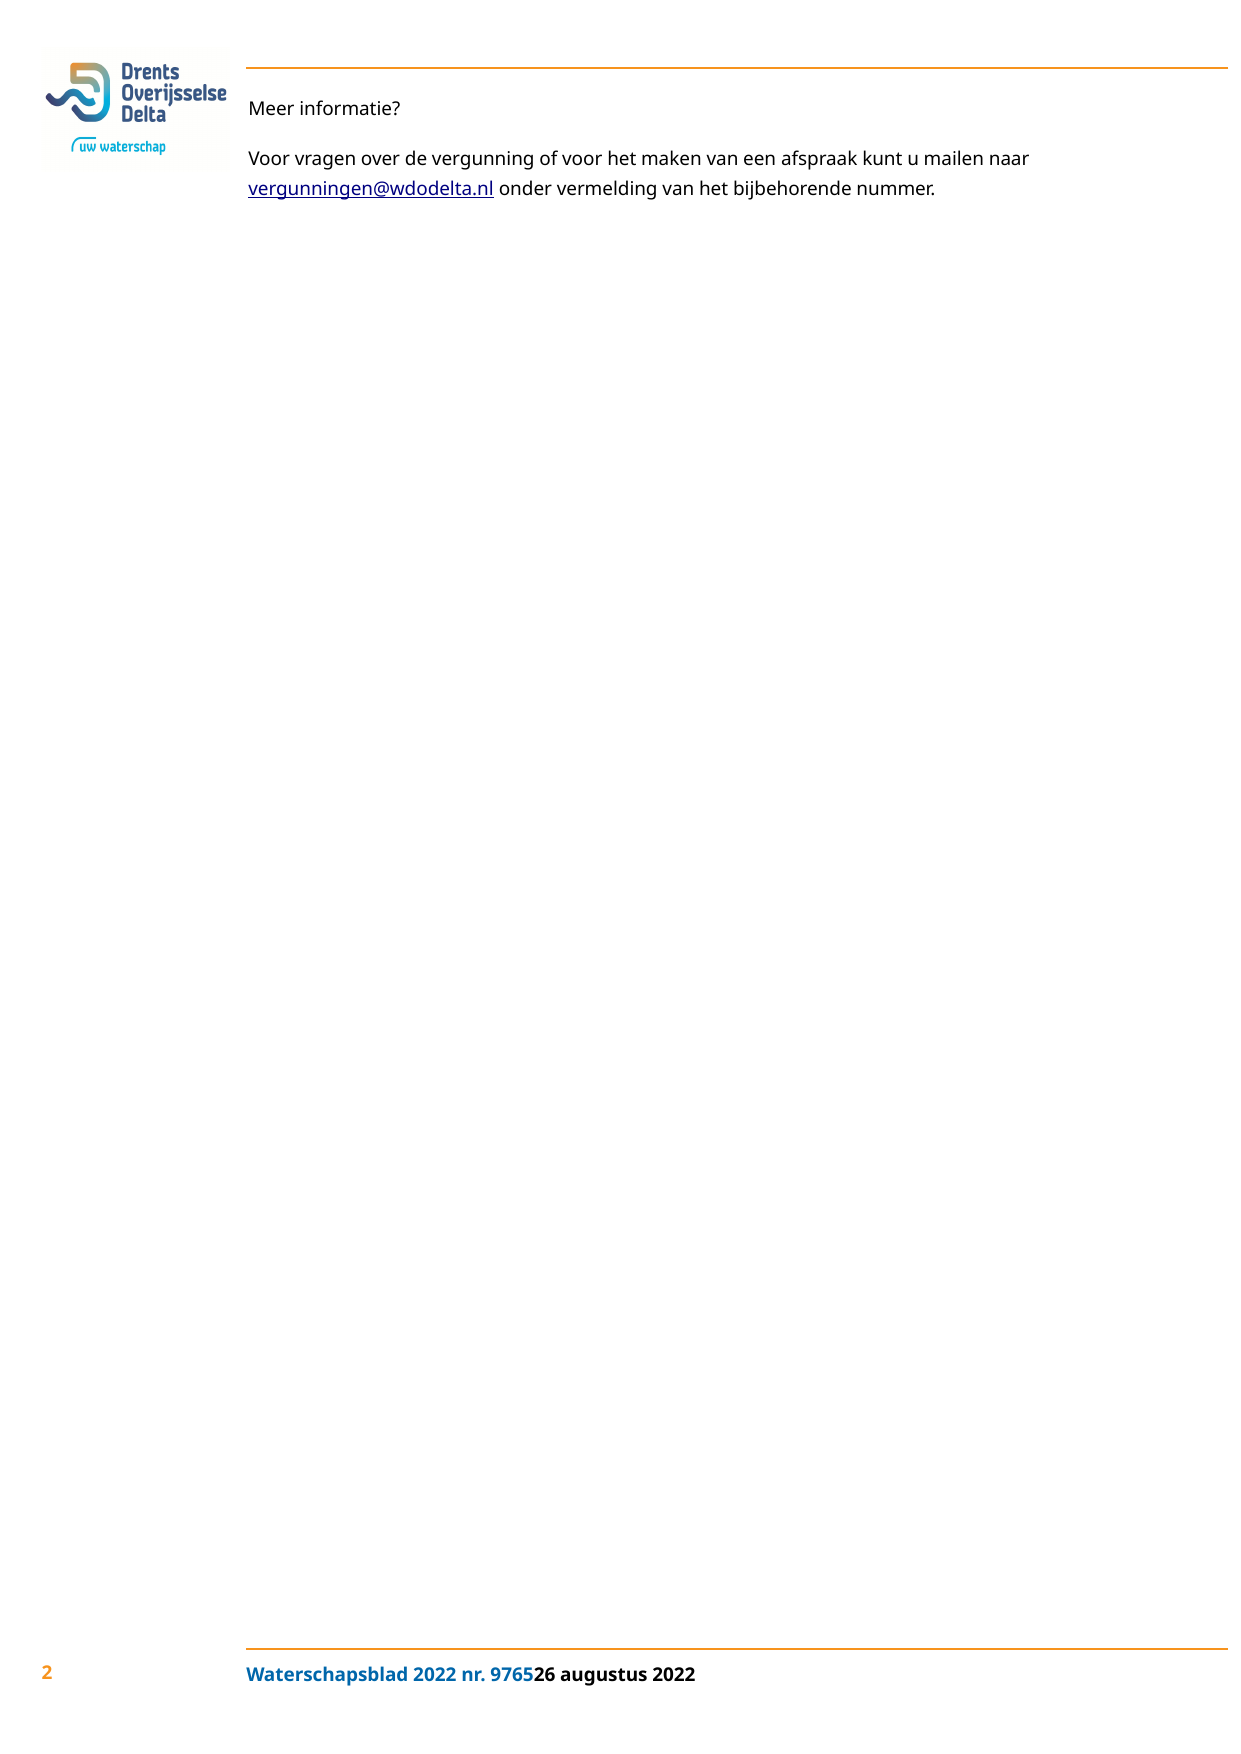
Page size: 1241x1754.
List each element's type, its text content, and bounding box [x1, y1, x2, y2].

text Voor vragen over de vergunning of voor het maken van een afspraak kunt u mailen naar vergunningen@wdodelta.nl onder vermelding van het bijbehorende nummer. [248, 145, 1152, 201]
text Meer informatie? [248, 95, 1152, 121]
picture [41, 47, 231, 172]
